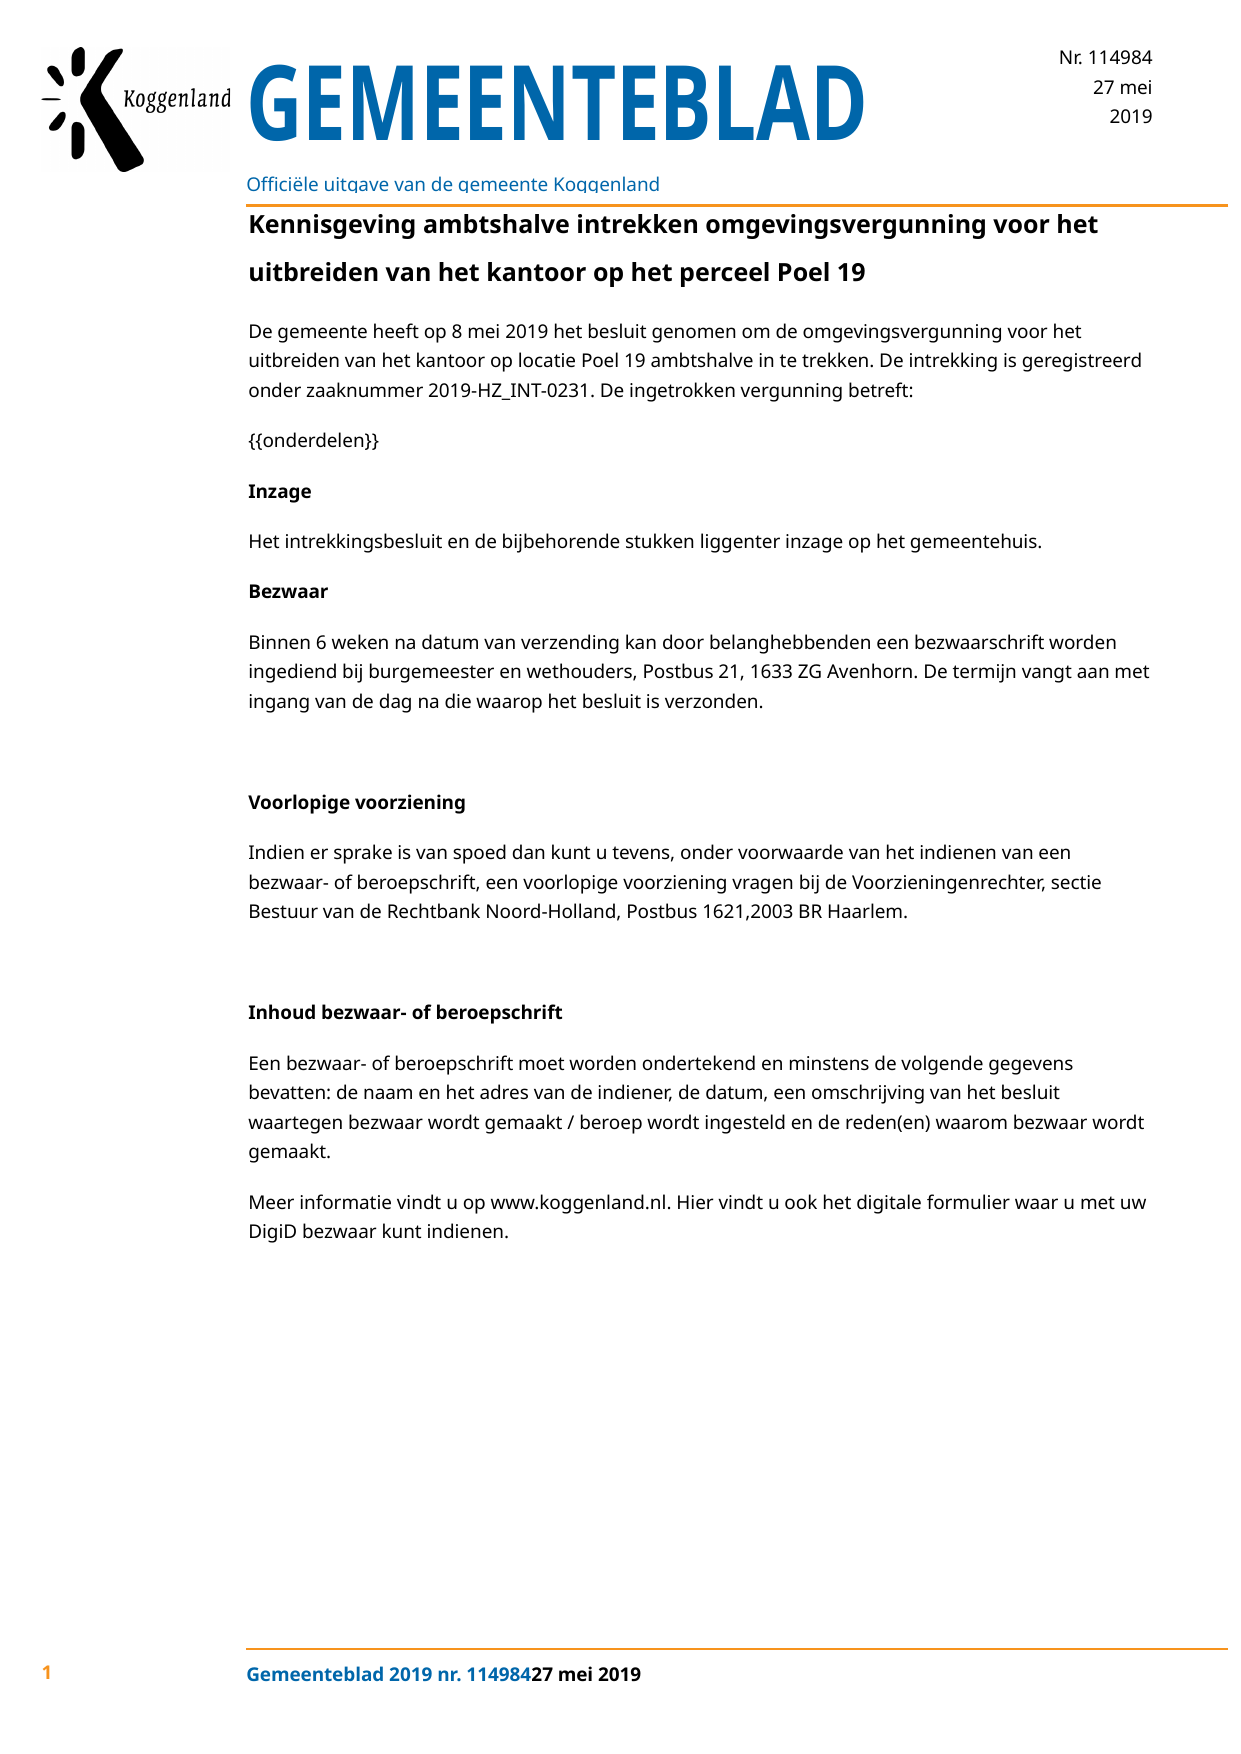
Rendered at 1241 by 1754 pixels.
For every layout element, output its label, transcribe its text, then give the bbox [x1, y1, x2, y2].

text Inhoud bezwaar- of beroepschrift [248, 999, 1152, 1025]
text Voorlopige voorziening [248, 789, 1152, 815]
text Het intrekkingsbesluit en de bijbehorende stukken liggenter inzage op het gemeentehuis. [248, 528, 1152, 554]
text Binnen 6 weken na datum van verzending kan door belanghebbenden een bezwaarschrift worden ingediend bij burgemeester en wethouders, Postbus 21, 1633 ZG Avenhorn. De termijn vangt aan met ingang van de dag na die waarop het besluit is verzonden. [248, 629, 1152, 714]
text {{onderdelen}} [248, 427, 1152, 453]
text Indien er sprake is van spoed dan kunt u tevens, onder voorwaarde van het indienen van een bezwaar- of beroepschrift, een voorlopige voorziening vragen bij de Voorzieningenrechter, sectie Bestuur van de Rechtbank Noord-Holland, Postbus 1621,2003 BR Haarlem. [248, 839, 1152, 924]
text Kennisgeving ambtshalve intrekken omgevingsvergunning voor het uitbreiden van het kantoor op het perceel Poel 19 [248, 207, 1152, 288]
text Meer informatie vindt u op www.koggenland.nl. Hier vindt u ook het digitale formulier waar u met uw DigiD bezwaar kunt indienen. [248, 1189, 1152, 1244]
text De gemeente heeft op 8 mei 2019 het besluit genomen om de omgevingsvergunning voor het uitbreiden van het kantoor op locatie Poel 19 ambtshalve in te trekken. De intrekking is geregistreerd onder zaaknummer 2019-HZ_INT-0231. De ingetrokken vergunning betreft: [248, 318, 1152, 403]
picture [41, 47, 231, 172]
text Een bezwaar- of beroepschrift moet worden ondertekend en minstens de volgende gegevens bevatten: de naam en het adres van de indiener, de datum, een omschrijving van het besluit waartegen bezwaar wordt gemaakt / beroep wordt ingesteld en de reden(en) waarom bezwaar wordt gemaakt. [248, 1050, 1152, 1164]
text Bezwaar [248, 579, 1152, 604]
text Inzage [248, 478, 1152, 504]
